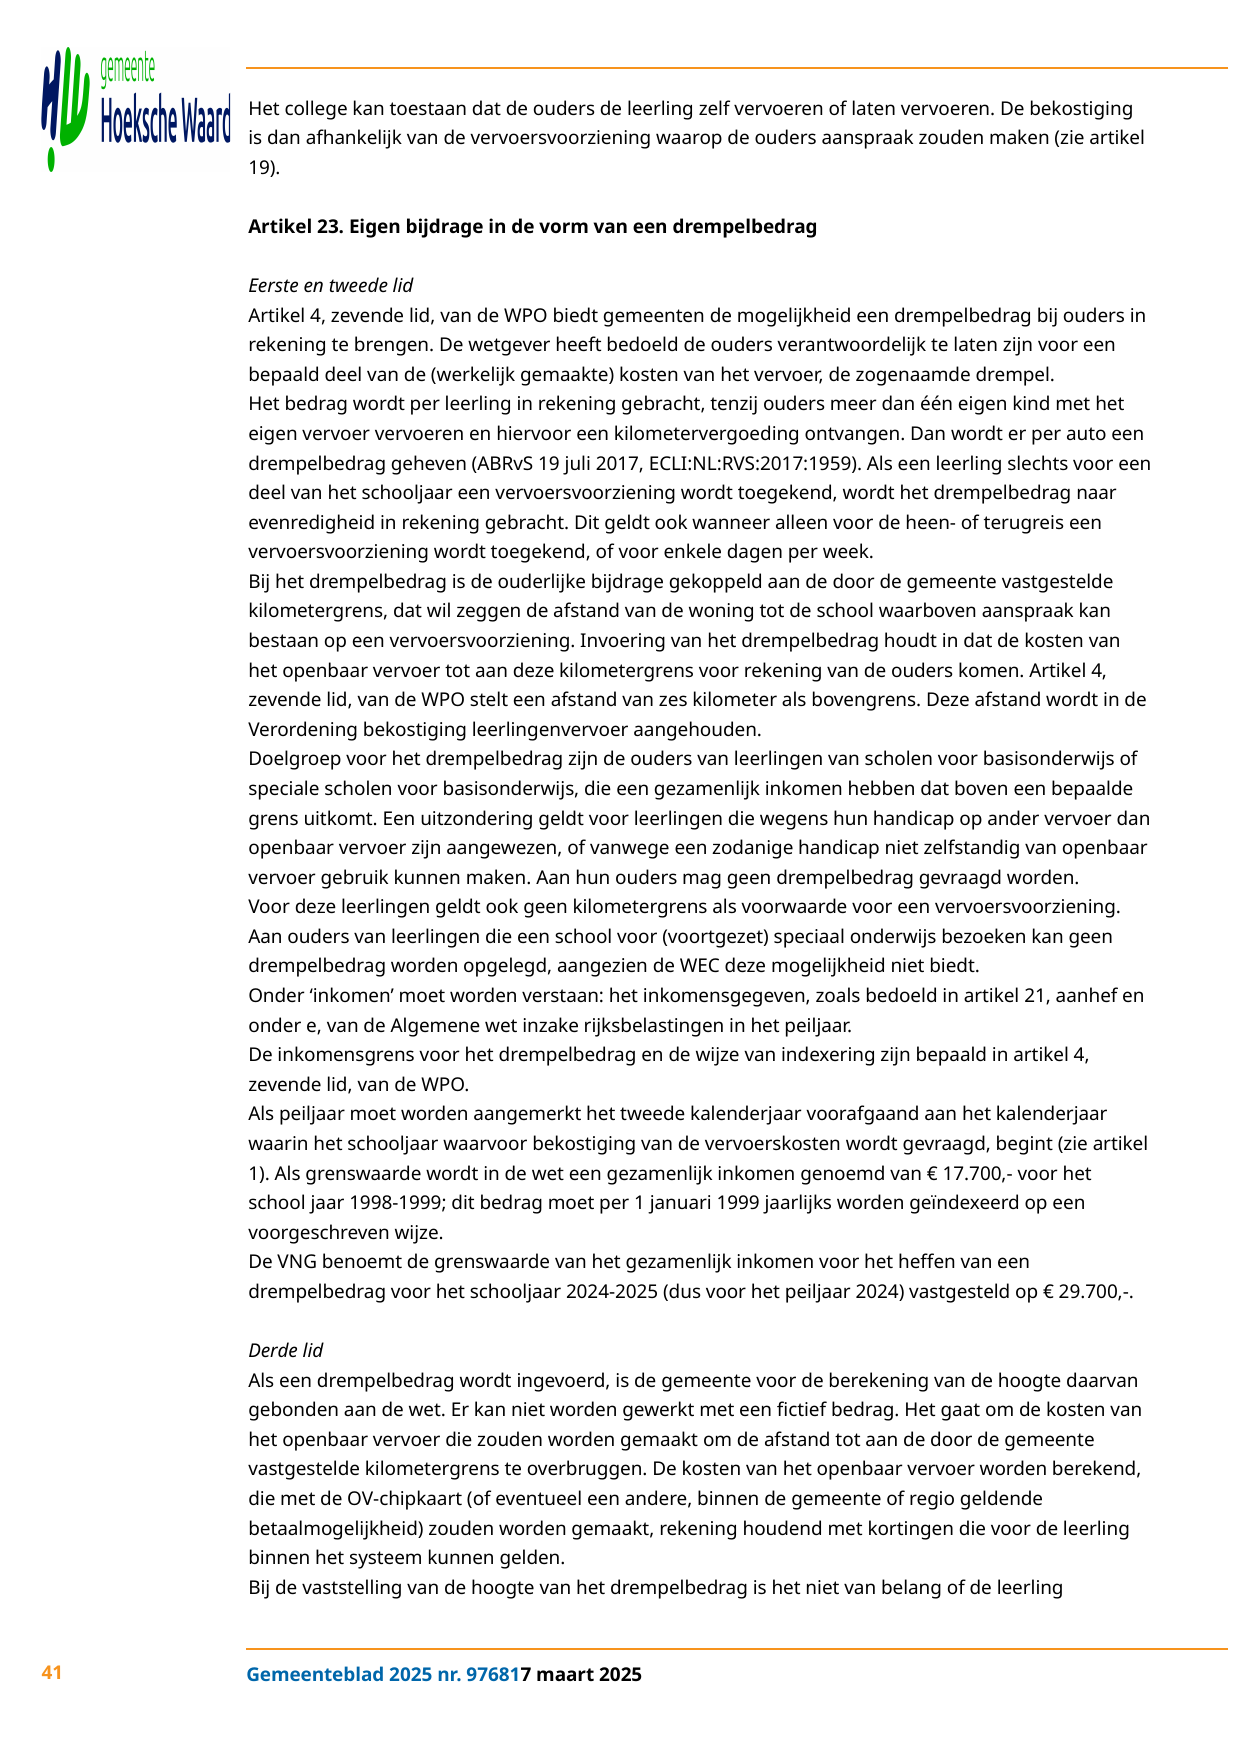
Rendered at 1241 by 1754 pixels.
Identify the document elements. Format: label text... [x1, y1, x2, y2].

text Bij de vaststelling van de hoogte van het drempelbedrag is het niet van belang of de leerling [248, 1574, 1152, 1600]
text Bij het drempelbedrag is de ouderlijke bijdrage gekoppeld aan de door de gemeente vastgestelde kilometergrens, dat wil zeggen de afstand van de woning tot de school waarboven aanspraak kan bestaan op een vervoersvoorziening. Invoering van het drempelbedrag houdt in dat de kosten van het openbaar vervoer tot aan deze kilometergrens voor rekening van de ouders komen. Artikel 4, zevende lid, van de WPO stelt een afstand van zes kilometer als bovengrens. Deze afstand wordt in de Verordening bekostiging leerlingenvervoer aangehouden. [248, 568, 1152, 742]
text De inkomensgrens voor het drempelbedrag en de wijze van indexering zijn bepaald in artikel 4, zevende lid, van de WPO. [248, 1041, 1152, 1097]
text Het college kan toestaan dat de ouders de leerling zelf vervoeren of laten vervoeren. De bekostiging is dan afhankelijk van de vervoersvoorziening waarop de ouders aanspraak zouden maken (zie artikel 19). [248, 95, 1152, 180]
text De VNG benoemt de grenswaarde van het gezamenlijk inkomen voor het heffen van een drempelbedrag voor het schooljaar 2024-2025 (dus voor het peiljaar 2024) vastgesteld op € 29.700,-. [248, 1248, 1152, 1304]
text Artikel 4, zevende lid, van de WPO biedt gemeenten de mogelijkheid een drempelbedrag bij ouders in rekening te brengen. De wetgever heeft bedoeld de ouders verantwoordelijk te laten zijn voor een bepaald deel van de (werkelijk gemaakte) kosten van het vervoer, de zogenaamde drempel. [248, 302, 1152, 387]
text Voor deze leerlingen geldt ook geen kilometergrens als voorwaarde voor een vervoersvoorziening. [248, 893, 1152, 919]
text Aan ouders van leerlingen die een school voor (voortgezet) speciaal onderwijs bezoeken kan geen drempelbedrag worden opgelegd, aangezien de WEC deze mogelijkheid niet biedt. [248, 923, 1152, 978]
text Eerste en tweede lid [248, 272, 1152, 298]
text Derde lid [248, 1337, 1152, 1363]
text Als peiljaar moet worden aangemerkt het tweede kalenderjaar voorafgaand aan het kalenderjaar waarin het schooljaar waarvoor bekostiging van de vervoerskosten wordt gevraagd, begint (zie artikel 1). Als grenswaarde wordt in de wet een gezamenlijk inkomen genoemd van € 17.700,- voor het school jaar 1998-1999; dit bedrag moet per 1 januari 1999 jaarlijks worden geïndexeerd op een voorgeschreven wijze. [248, 1101, 1152, 1245]
text Artikel 23. Eigen bijdrage in de vorm van een drempelbedrag [248, 213, 1152, 239]
picture [41, 47, 231, 172]
text Als een drempelbedrag wordt ingevoerd, is de gemeente voor de berekening van de hoogte daarvan gebonden aan de wet. Er kan niet worden gewerkt met een fictief bedrag. Het gaat om de kosten van het openbaar vervoer die zouden worden gemaakt om de afstand tot aan de door de gemeente vastgestelde kilometergrens te overbruggen. De kosten van het openbaar vervoer worden berekend, die met de OV-chipkaart (of eventueel een andere, binnen de gemeente of regio geldende betaalmogelijkheid) zouden worden gemaakt, rekening houdend met kortingen die voor de leerling binnen het systeem kunnen gelden. [248, 1367, 1152, 1570]
text Doelgroep voor het drempelbedrag zijn de ouders van leerlingen van scholen voor basisonderwijs of speciale scholen voor basisonderwijs, die een gezamenlijk inkomen hebben dat boven een bepaalde grens uitkomt. Een uitzondering geldt voor leerlingen die wegens hun handicap op ander vervoer dan openbaar vervoer zijn aangewezen, of vanwege een zodanige handicap niet zelfstandig van openbaar vervoer gebruik kunnen maken. Aan hun ouders mag geen drempelbedrag gevraagd worden. [248, 746, 1152, 890]
text Onder ‘inkomen’ moet worden verstaan: het inkomensgegeven, zoals bedoeld in artikel 21, aanhef en onder e, van de Algemene wet inzake rijksbelastingen in het peiljaar. [248, 982, 1152, 1038]
text Het bedrag wordt per leerling in rekening gebracht, tenzij ouders meer dan één eigen kind met het eigen vervoer vervoeren en hiervoor een kilometervergoeding ontvangen. Dan wordt er per auto een drempelbedrag geheven (ABRvS 19 juli 2017, ECLI:NL:RVS:2017:1959). Als een leerling slechts voor een deel van het schooljaar een vervoersvoorziening wordt toegekend, wordt het drempelbedrag naar evenredigheid in rekening gebracht. Dit geldt ook wanneer alleen voor de heen- of terugreis een vervoersvoorziening wordt toegekend, of voor enkele dagen per week. [248, 391, 1152, 564]
